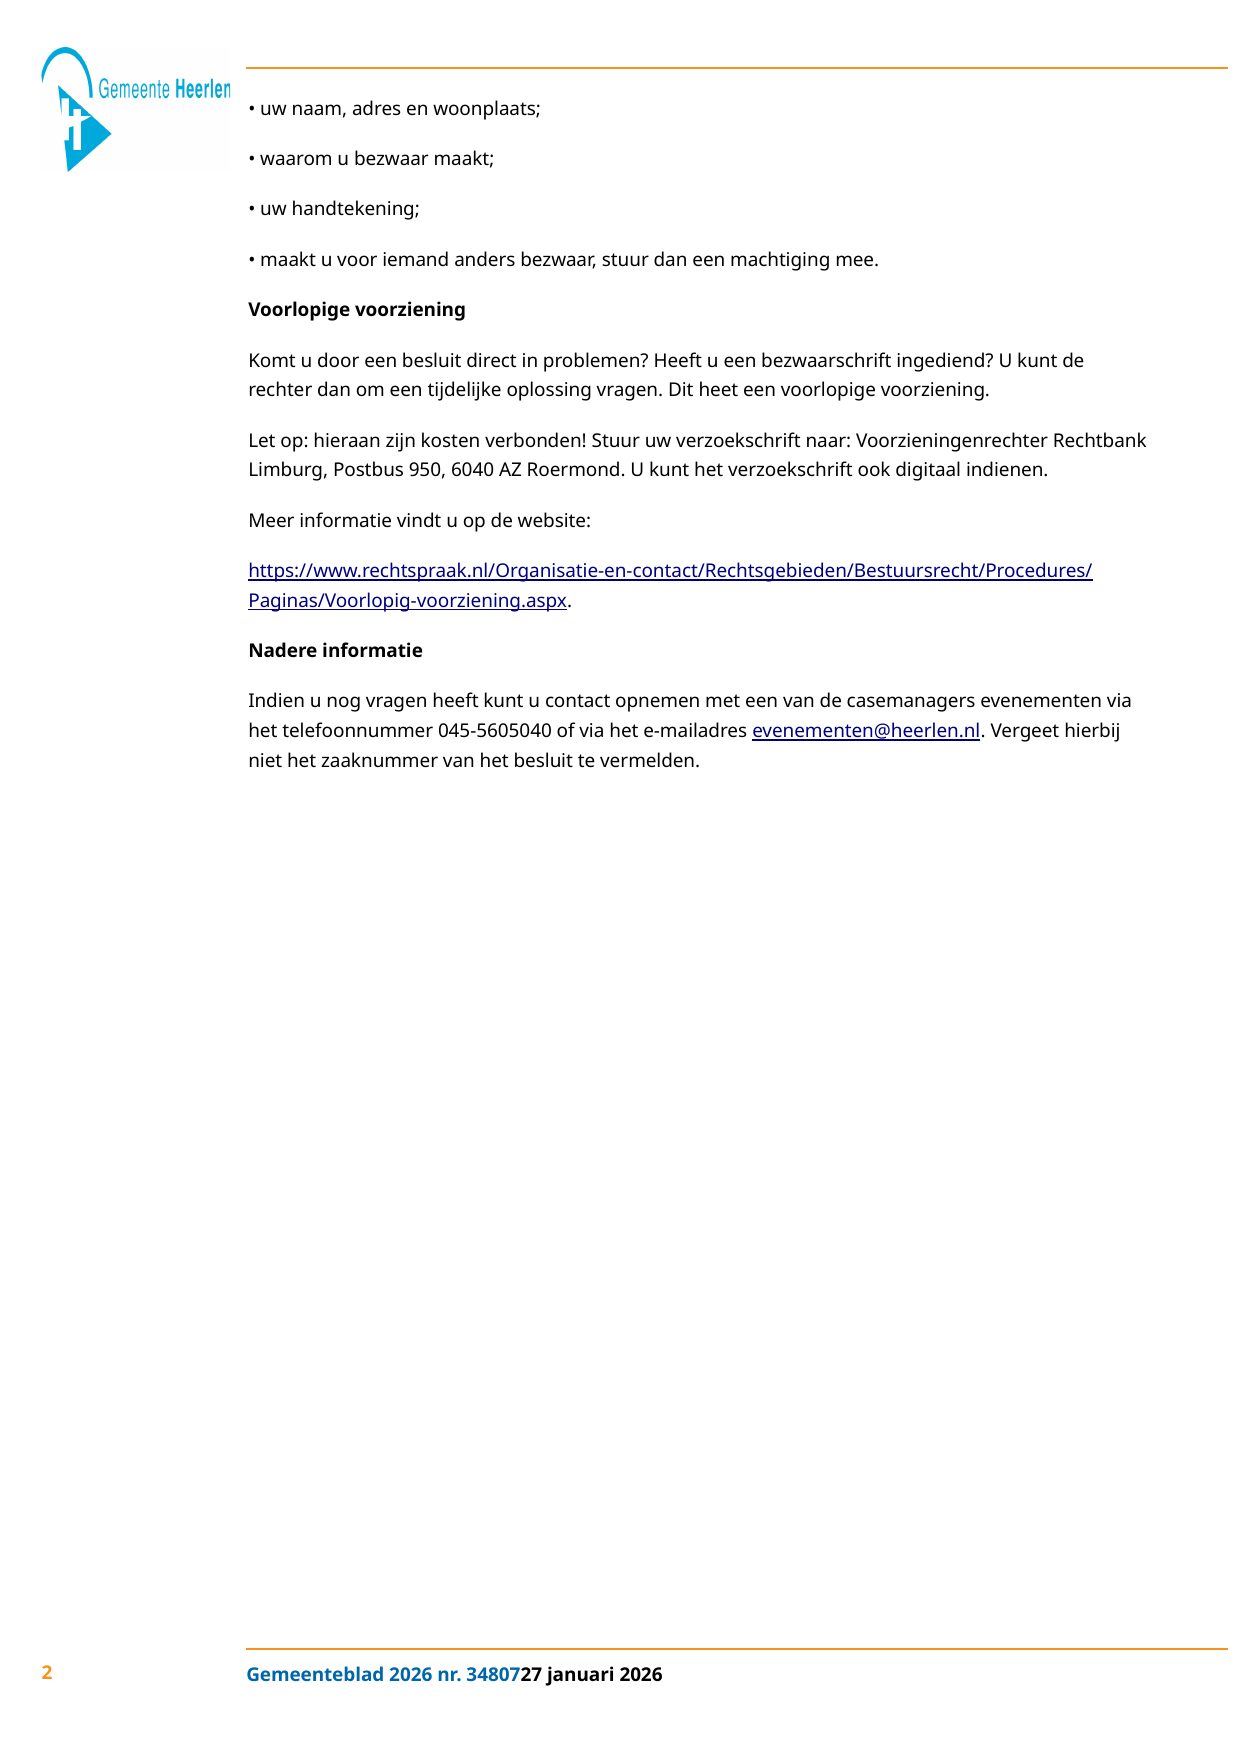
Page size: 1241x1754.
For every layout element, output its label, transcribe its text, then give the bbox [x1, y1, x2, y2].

text Nadere informatie [248, 637, 1152, 663]
text • uw handtekening; [248, 196, 1152, 221]
text Komt u door een besluit direct in problemen? Heeft u een bezwaarschrift ingediend? U kunt de rechter dan om een tijdelijke oplossing vragen. Dit heet een voorlopige voorziening. [248, 347, 1152, 402]
text https://www.rechtspraak.nl/Organisatie-en-contact/Rechtsgebieden/Bestuursrecht/Procedures/Paginas/Voorlopig-voorziening.aspx. [248, 557, 1152, 613]
text Meer informatie vindt u op de website: [248, 507, 1152, 533]
picture [41, 47, 59, 70]
text Let op: hieraan zijn kosten verbonden! Stuur uw verzoekschrift naar: Voorzieningenrechter Rechtbank Limburg, Postbus 950, 6040 AZ Roermond. U kunt het verzoekschrift ook digitaal indienen. [248, 427, 1152, 482]
text Indien u nog vragen heeft kunt u contact opnemen met een van de casemanagers evenementen via het telefoonnummer 045-5605040 of via het e-mailadres evenementen@heerlen.nl. Vergeet hierbij niet het zaaknummer van het besluit te vermelden. [248, 688, 1152, 773]
text • waarom u bezwaar maakt; [248, 145, 1152, 171]
text Voorlopige voorziening [248, 296, 1152, 322]
text • maakt u voor iemand anders bezwaar, stuur dan een machtiging mee. [248, 246, 1152, 272]
picture [41, 47, 231, 172]
text • uw naam, adres en woonplaats; [248, 95, 1152, 121]
